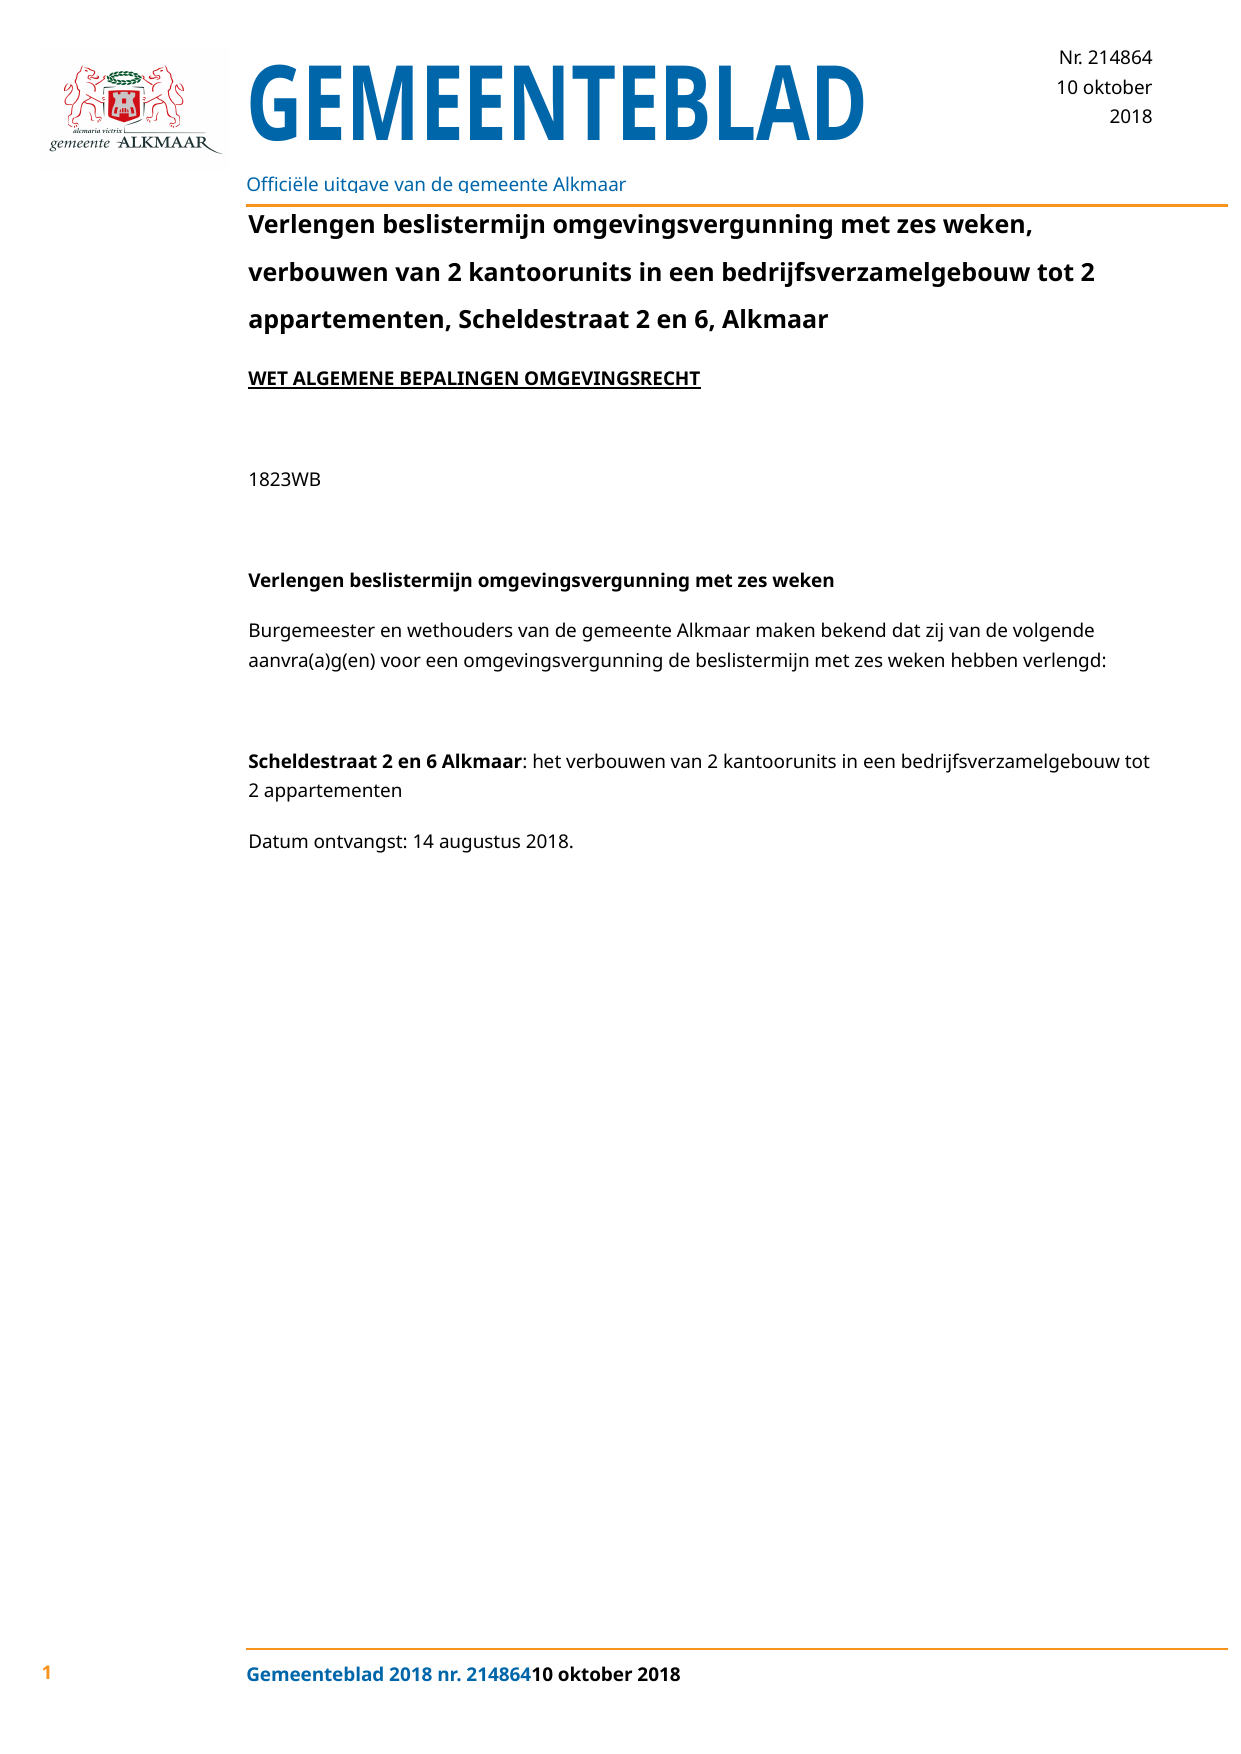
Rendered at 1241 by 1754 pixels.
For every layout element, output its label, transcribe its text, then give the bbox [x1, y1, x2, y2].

picture [41, 47, 231, 172]
text WET ALGEMENE BEPALINGEN OMGEVINGSRECHT [248, 366, 1152, 391]
text 1823WB [248, 466, 1152, 492]
text Datum ontvangst: 14 augustus 2018. [248, 828, 1152, 854]
text Verlengen beslistermijn omgevingsvergunning met zes weken [248, 567, 1152, 593]
text Burgemeester en wethouders van de gemeente Alkmaar maken bekend dat zij van de volgende aanvra(a)g(en) voor een omgevingsvergunning de beslistermijn met zes weken hebben verlengd: [248, 618, 1152, 673]
text Scheldestraat 2 en 6 Alkmaar: het verbouwen van 2 kantoorunits in een bedrijfsverzamelgebouw tot 2 appartementen [248, 748, 1152, 803]
text Verlengen beslistermijn omgevingsvergunning met zes weken, verbouwen van 2 kantoorunits in een bedrijfsverzamelgebouw tot 2 appartementen, Scheldestraat 2 en 6, Alkmaar [248, 207, 1152, 336]
